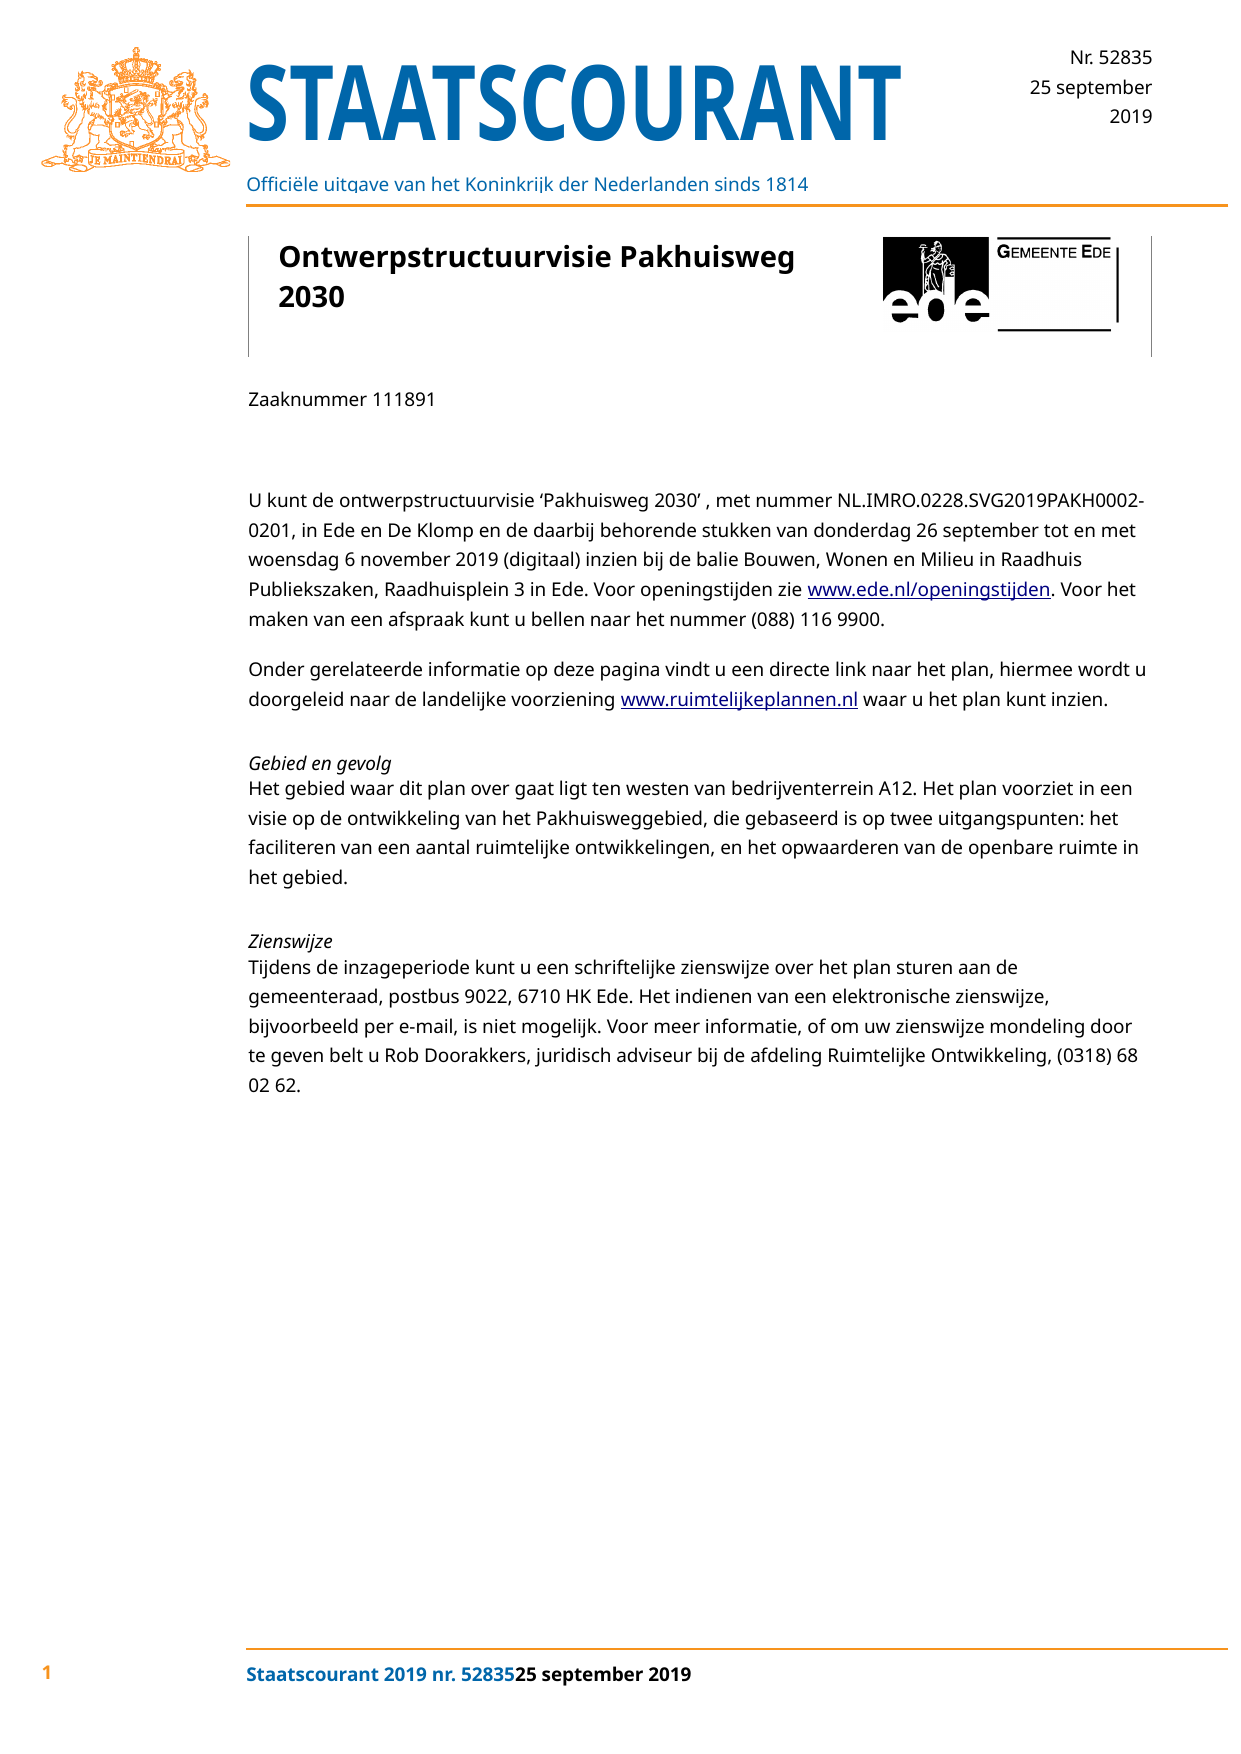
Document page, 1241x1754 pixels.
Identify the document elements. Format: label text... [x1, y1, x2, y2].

text U kunt de ontwerpstructuurvisie ‘Pakhuisweg 2030’ , met nummer NL.IMRO.0228.SVG2019PAKH0002-0201, in Ede en De Klomp en de daarbij behorende stukken van donderdag 26 september tot en met woensdag 6 november 2019 (digitaal) inzien bij de balie Bouwen, Wonen en Milieu in Raadhuis Publiekszaken, Raadhuisplein 3 in Ede. Voor openingstijden zie www.ede.nl/openingstijden. Voor het maken van een afspraak kunt u bellen naar het nummer (088) 116 9900. [248, 487, 1152, 631]
text Zaaknummer 111891 [248, 387, 1152, 412]
table_header [850, 236, 1151, 357]
picture [882, 236, 1119, 332]
text Tijdens de inzageperiode kunt u een schriftelijke zienswijze over het plan sturen aan de gemeenteraad, postbus 9022, 6710 HK Ede. Het indienen van een elektronische zienswijze, bijvoorbeeld per e-mail, is niet mogelijk. Voor meer informatie, of om uw zienswijze mondeling door te geven belt u Rob Doorakkers, juridisch adviseur bij de afdeling Ruimtelijke Ontwikkeling, (0318) 68 02 62. [248, 954, 1152, 1098]
table_header Ontwerpstructuurvisie Pakhuisweg 2030 [249, 236, 850, 357]
text Gebied en gevolg [248, 750, 1152, 775]
picture [41, 47, 231, 172]
text Onder gerelateerde informatie op deze pagina vindt u een directe link naar het plan, hiermee wordt u doorgeleid naar de landelijke voorziening www.ruimtelijkeplannen.nl waar u het plan kunt inzien. [248, 656, 1152, 711]
text Het gebied waar dit plan over gaat ligt ten westen van bedrijventerrein A12. Het plan voorziet in een visie op de ontwikkeling van het Pakhuisweggebied, die gebaseerd is op twee uitgangspunten: het faciliteren van een aantal ruimtelijke ontwikkelingen, en het opwaarderen van de openbare ruimte in het gebied. [248, 775, 1152, 890]
text Zienswijze [248, 928, 1152, 954]
